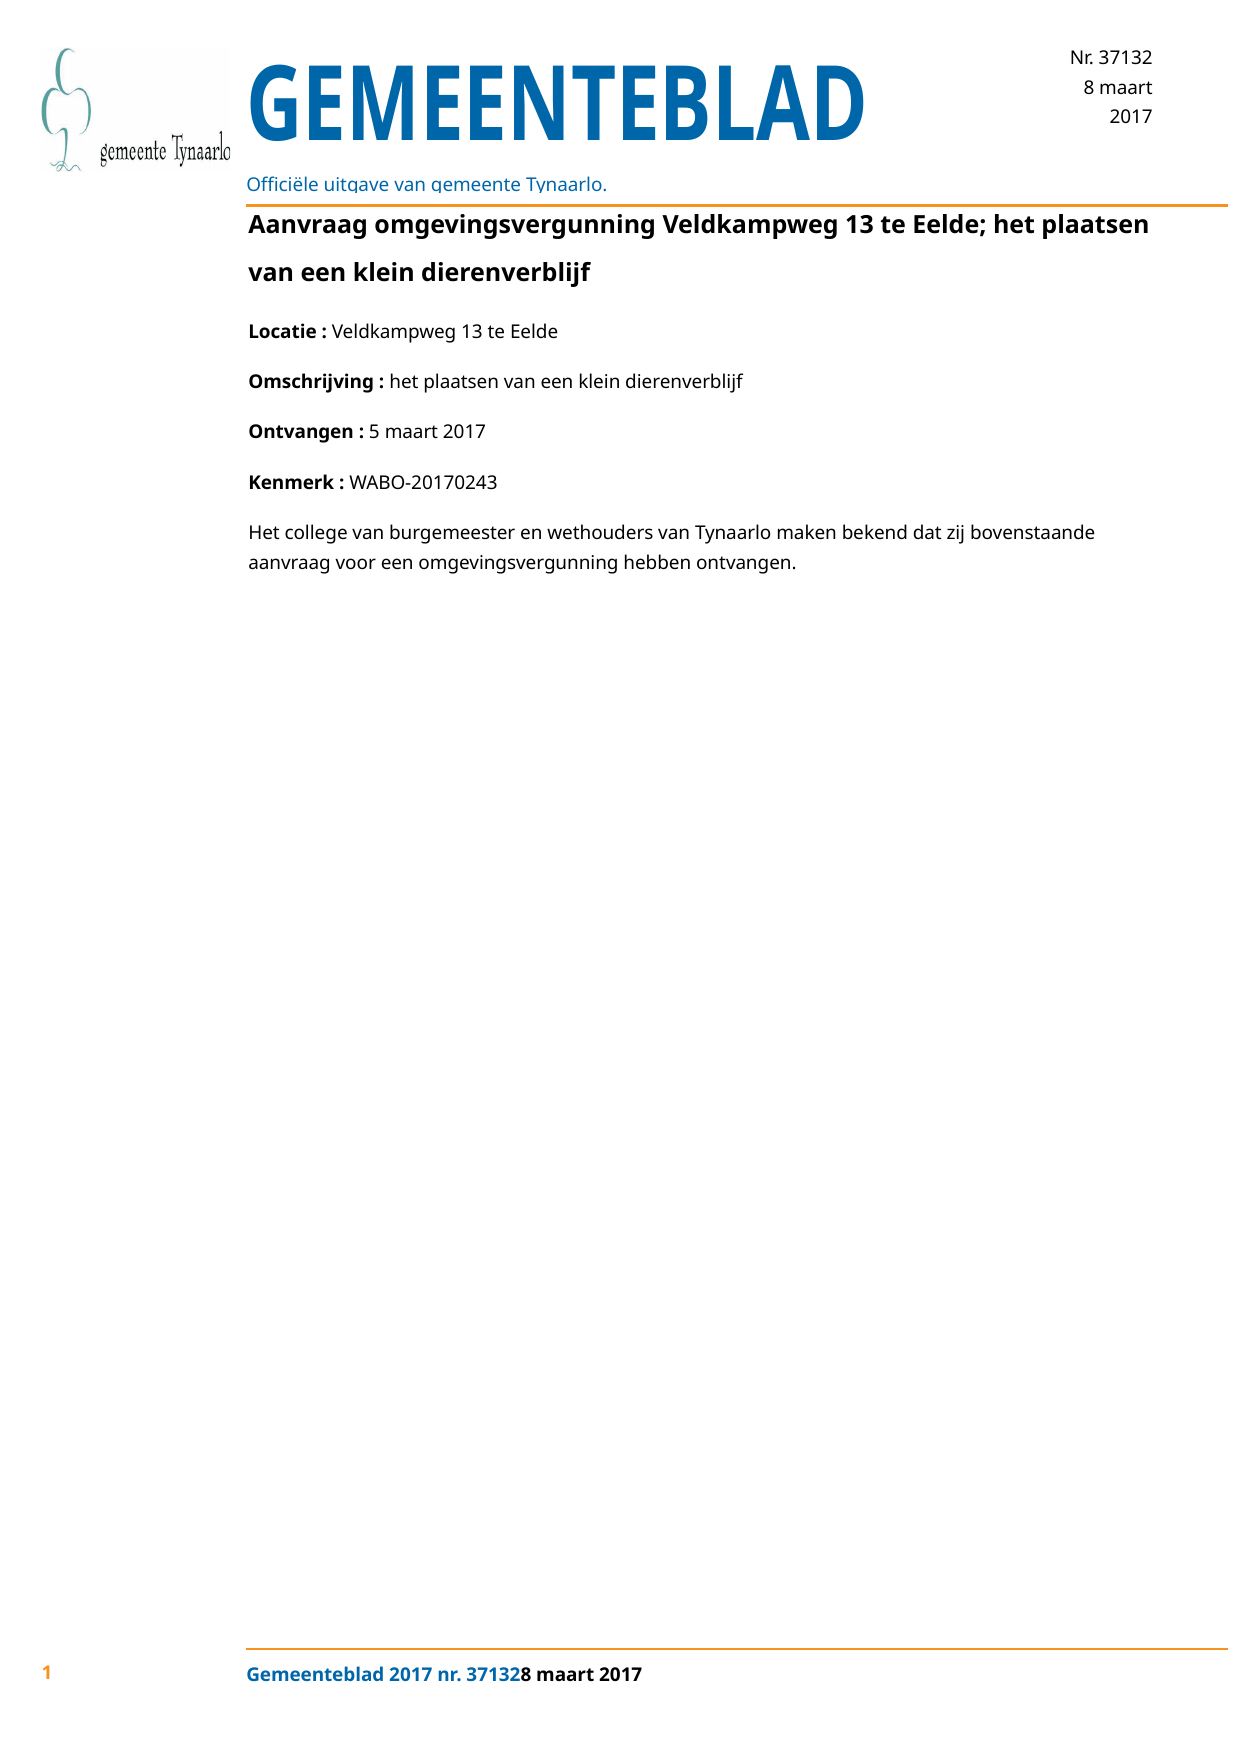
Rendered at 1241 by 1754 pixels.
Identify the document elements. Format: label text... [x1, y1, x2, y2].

text Kenmerk : WABO-20170243 [248, 469, 1152, 495]
text Ontvangen : 5 maart 2017 [248, 419, 1152, 444]
text Locatie : Veldkampweg 13 te Eelde [248, 318, 1152, 344]
text Het college van burgemeester en wethouders van Tynaarlo maken bekend dat zij bovenstaande aanvraag voor een omgevingsvergunning hebben ontvangen. [248, 519, 1152, 575]
text Aanvraag omgevingsvergunning Veldkampweg 13 te Eelde; het plaatsen van een klein dierenverblijf [248, 207, 1152, 288]
picture [41, 47, 231, 172]
text Omschrijving : het plaatsen van een klein dierenverblijf [248, 368, 1152, 394]
